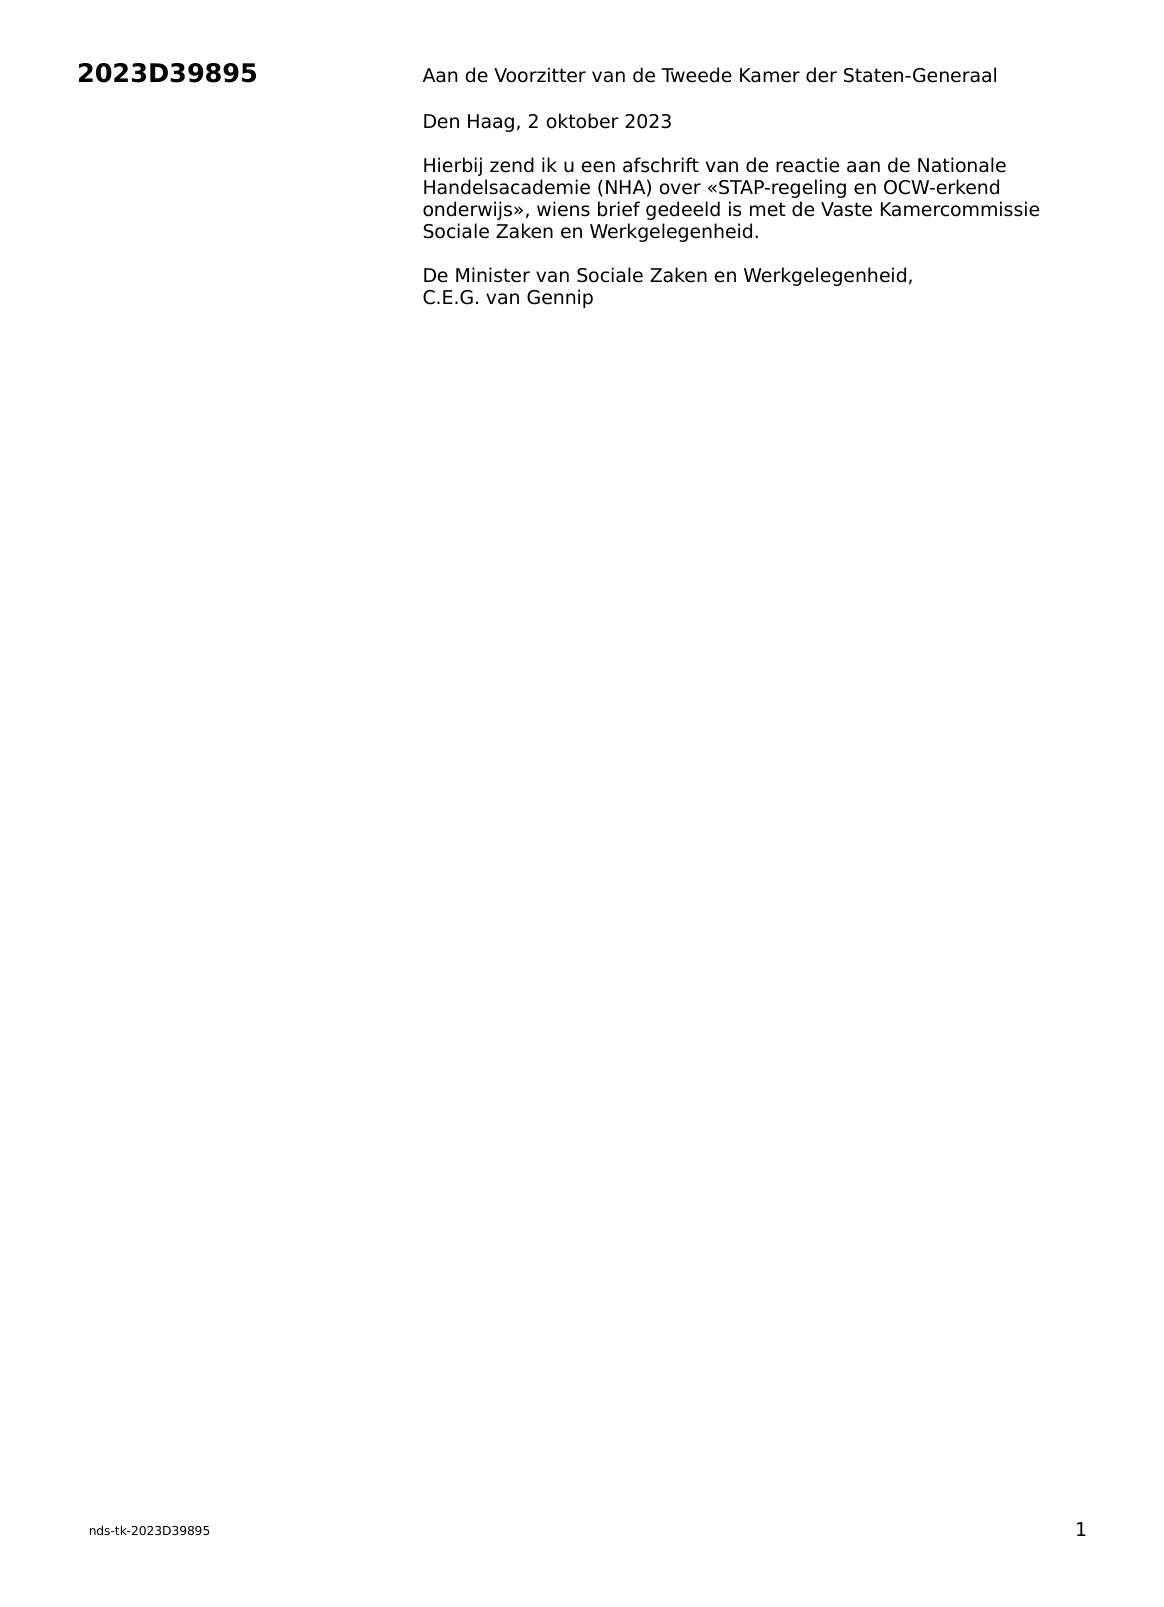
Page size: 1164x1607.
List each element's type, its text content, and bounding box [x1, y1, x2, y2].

text 2023D39895 Aan de Voorzitter van de Tweede Kamer der Staten-Generaal [77, 59, 1087, 89]
text C.E.G. van Gennip [422, 287, 1087, 309]
text Hierbij zend ik u een afschrift van de reactie aan de Nationale Handelsacademie (NHA) over «STAP-regeling en OCW-erkend onderwijs», wiens brief gedeeld is met de Vaste Kamercommissie Sociale Zaken en Werkgelegenheid. [422, 155, 1087, 243]
text De Minister van Sociale Zaken en Werkgelegenheid, [422, 265, 1087, 287]
text nds-tk-2023D39895 [88, 1524, 323, 1538]
text Den Haag, 2 oktober 2023 [422, 111, 1087, 133]
